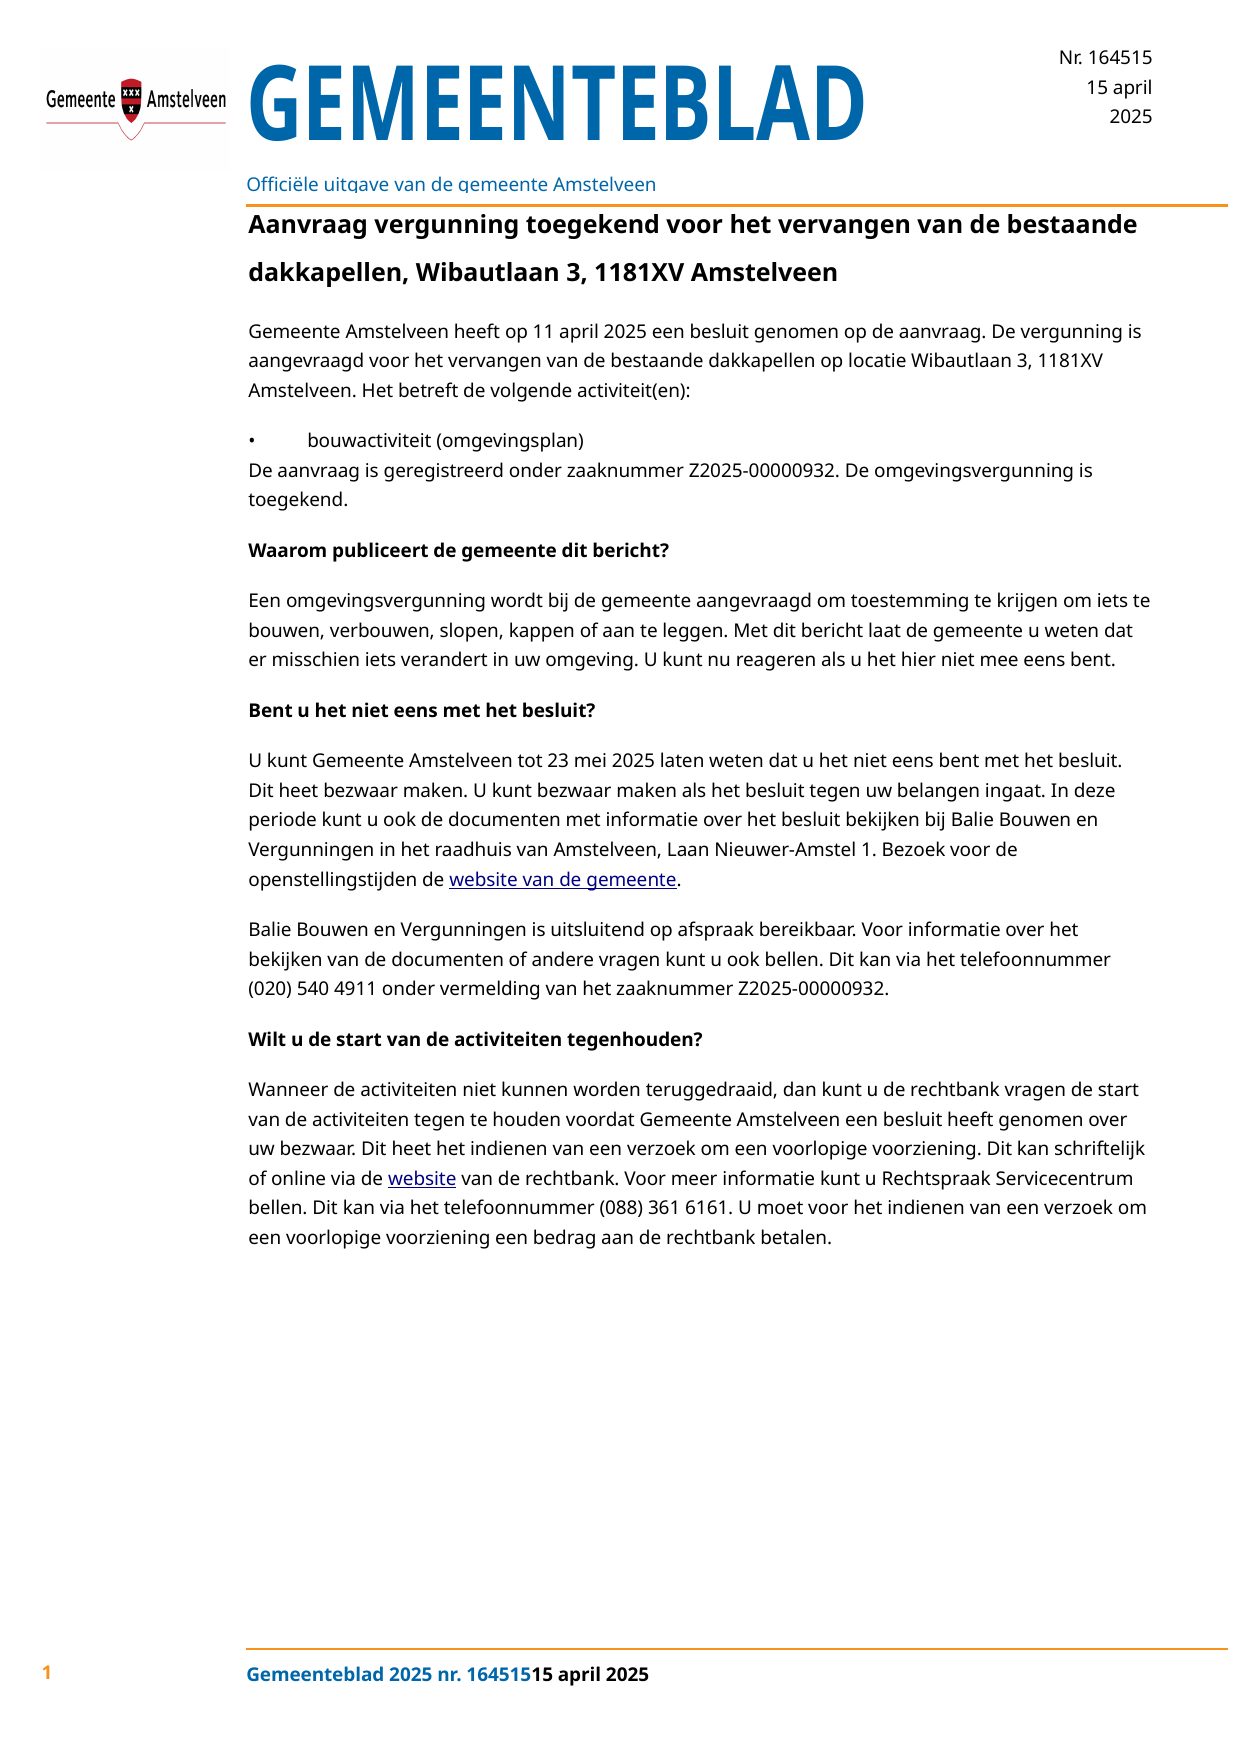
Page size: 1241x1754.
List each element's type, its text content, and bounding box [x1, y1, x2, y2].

picture [41, 47, 231, 172]
text Een omgevingsvergunning wordt bij de gemeente aangevraagd om toestemming te krijgen om iets te bouwen, verbouwen, slopen, kappen of aan te leggen. Met dit bericht laat de gemeente u weten dat er misschien iets verandert in uw omgeving. U kunt nu reageren als u het hier niet mee eens bent. [248, 587, 1152, 672]
text Waarom publiceert de gemeente dit bericht? [248, 537, 1152, 563]
text Bent u het niet eens met het besluit? [248, 697, 1152, 723]
text Balie Bouwen en Vergunningen is uitsluitend op afspraak bereikbaar. Voor informatie over het bekijken van de documenten of andere vragen kunt u ook bellen. Dit kan via het telefoonnummer (020) 540 4911 onder vermelding van het zaaknummer Z2025-00000932. [248, 916, 1152, 1001]
text Wanneer de activiteiten niet kunnen worden teruggedraaid, dan kunt u de rechtbank vragen de start van de activiteiten tegen te houden voordat Gemeente Amstelveen een besluit heeft genomen over uw bezwaar. Dit heet het indienen van een verzoek om een voorlopige voorziening. Dit kan schriftelijk of online via de website van de rechtbank. Voor meer informatie kunt u Rechtspraak Servicecentrum bellen. Dit kan via het telefoonnummer (088) 361 6161. U moet voor het indienen van een verzoek om een voorlopige voorziening een bedrag aan de rechtbank betalen. [248, 1076, 1152, 1250]
text Gemeente Amstelveen heeft op 11 april 2025 een besluit genomen op de aanvraag. De vergunning is aangevraagd voor het vervangen van de bestaande dakkapellen op locatie Wibautlaan 3, 1181XV Amstelveen. Het betreft de volgende activiteit(en): [248, 318, 1152, 403]
list bouwactiviteit (omgevingsplan) [248, 427, 1152, 453]
text Wilt u de start van de activiteiten tegenhouden? [248, 1026, 1152, 1052]
text De aanvraag is geregistreerd onder zaaknummer Z2025-00000932. De omgevingsvergunning is toegekend. [248, 457, 1152, 512]
text Aanvraag vergunning toegekend voor het vervangen van de bestaande dakkapellen, Wibautlaan 3, 1181XV Amstelveen [248, 207, 1152, 288]
text U kunt Gemeente Amstelveen tot 23 mei 2025 laten weten dat u het niet eens bent met het besluit. Dit heet bezwaar maken. U kunt bezwaar maken als het besluit tegen uw belangen ingaat. In deze periode kunt u ook de documenten met informatie over het besluit bekijken bij Balie Bouwen en Vergunningen in het raadhuis van Amstelveen, Laan Nieuwer-Amstel 1. Bezoek voor de openstellingstijden de website van de gemeente. [248, 747, 1152, 892]
